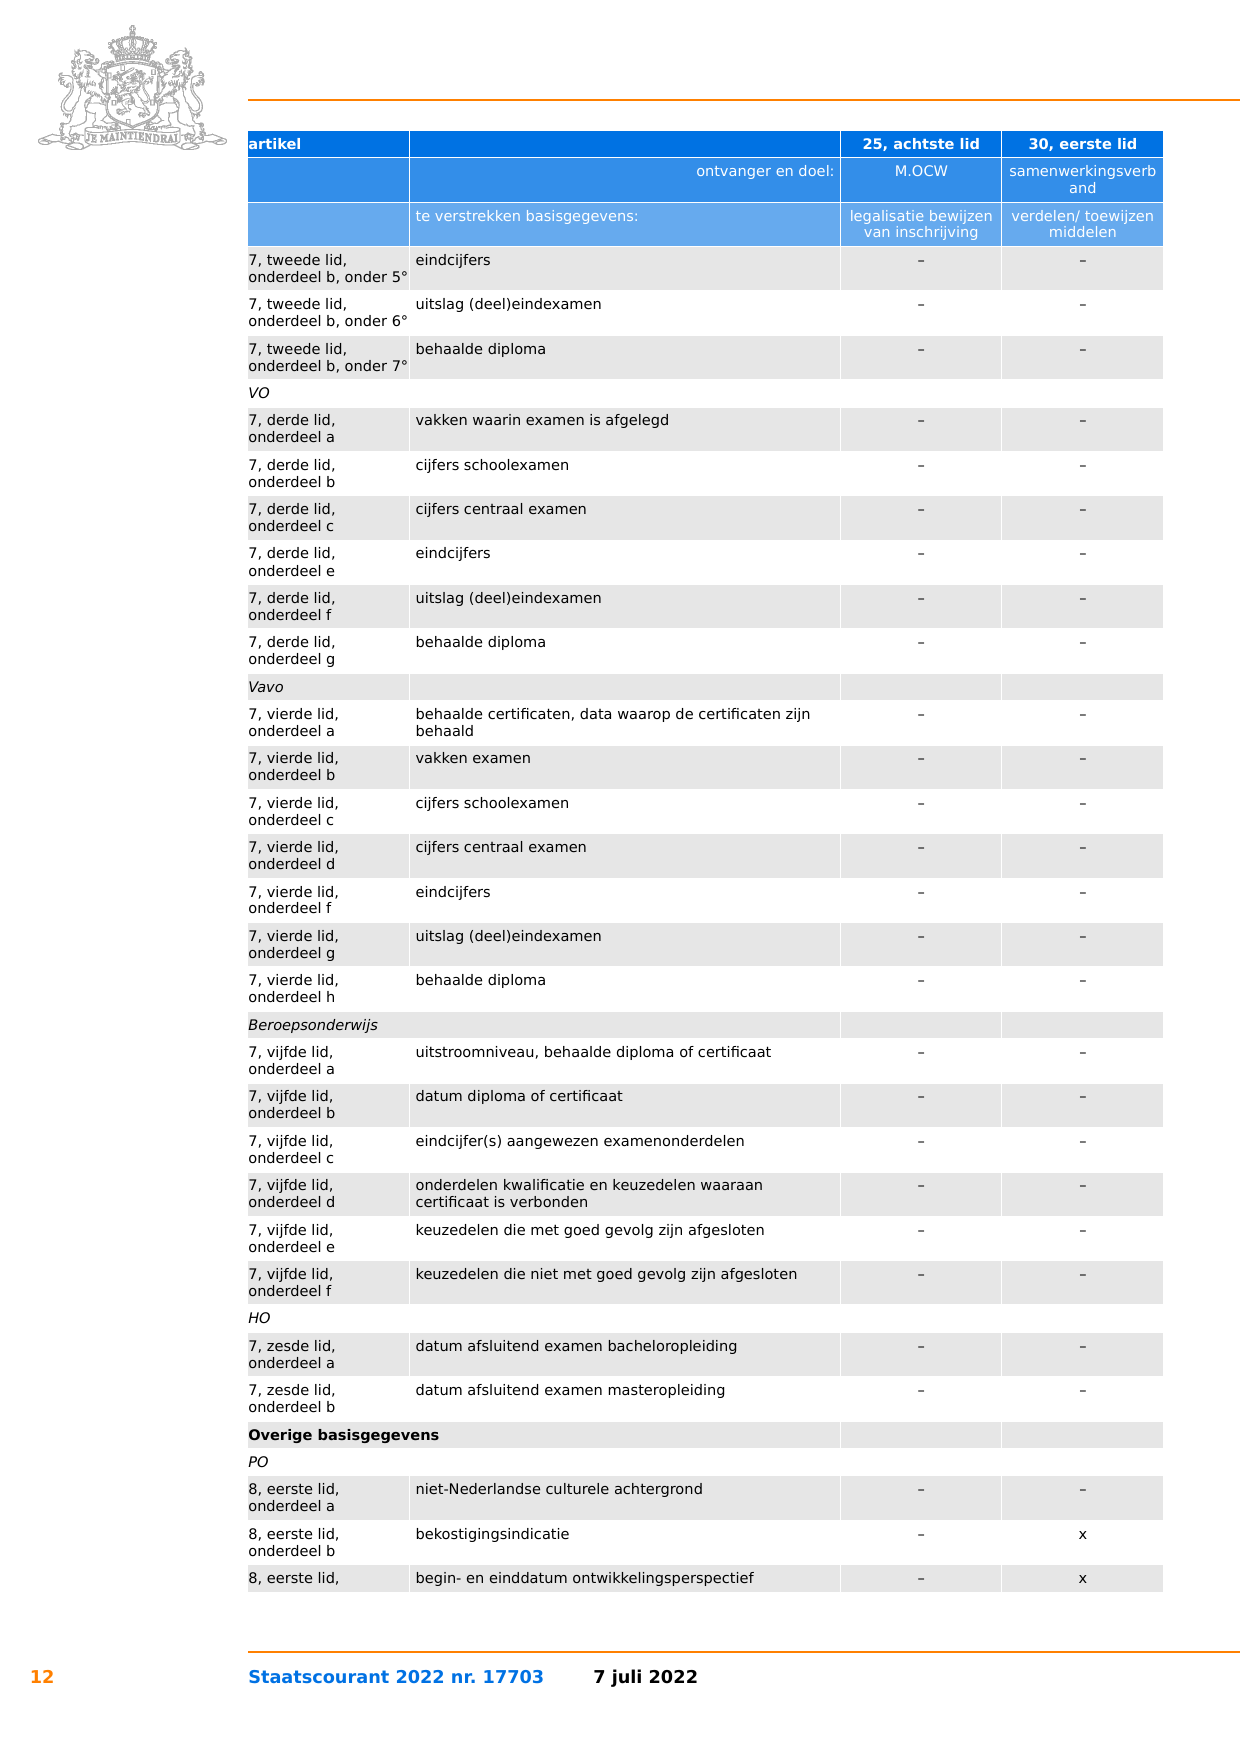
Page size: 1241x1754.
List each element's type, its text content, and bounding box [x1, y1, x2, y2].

table_cell cijfers centraal examen [410, 834, 840, 878]
table_cell 7, vierde lid, onderdeel c [248, 790, 409, 833]
table_cell – [841, 1377, 1001, 1421]
table_cell [1002, 380, 1163, 407]
table_cell [410, 1449, 840, 1475]
table_cell uitslag (deel)eindexamen [410, 585, 840, 628]
table_cell keuzedelen die met goed gevolg zijn afgesloten [410, 1217, 840, 1260]
table_cell 7, tweede lid, onderdeel b, onder 7° [248, 336, 409, 379]
table_cell [841, 1422, 1001, 1448]
table_cell 7, derde lid, onderdeel e [248, 541, 409, 584]
table_cell eindcijfers [410, 541, 840, 584]
table_cell 7, vijfde lid, onderdeel b [248, 1084, 409, 1127]
table_cell [410, 380, 840, 407]
table_cell 7, tweede lid, onderdeel b, onder 6° [248, 291, 409, 335]
table_cell – [1002, 1039, 1163, 1083]
table_cell 8, eerste lid, onderdeel b [248, 1521, 409, 1564]
picture [38, 25, 227, 150]
table_cell – [841, 834, 1001, 878]
table_cell – [1002, 1261, 1163, 1304]
table_cell – [841, 1521, 1001, 1564]
table_cell 7, vijfde lid, onderdeel e [248, 1217, 409, 1260]
table_cell vakken examen [410, 746, 840, 789]
table_cell cijfers schoolexamen [410, 452, 840, 495]
table_cell – [841, 923, 1001, 966]
table_cell niet-Nederlandse culturele achtergrond [410, 1476, 840, 1520]
table_cell datum afsluitend examen masteropleiding [410, 1377, 840, 1421]
table_cell – [1002, 1084, 1163, 1127]
table_cell [1002, 674, 1163, 700]
table_cell 7, vijfde lid, onderdeel c [248, 1128, 409, 1171]
table_cell – [841, 701, 1001, 744]
table_cell Vavo [248, 674, 409, 700]
table_cell eindcijfer(s) aangewezen examenonderdelen [410, 1128, 840, 1171]
table_cell 7, vierde lid, onderdeel h [248, 968, 409, 1011]
table_cell – [1002, 496, 1163, 540]
table_cell uitstroomniveau, behaalde diploma of certificaat [410, 1039, 840, 1083]
table_header 25, achtste lid [841, 131, 1001, 157]
table_cell – [1002, 452, 1163, 495]
table_cell behaalde diploma [410, 968, 840, 1011]
table_cell [841, 1449, 1001, 1475]
table_header artikel [248, 131, 409, 157]
table_cell ontvanger en doel: [410, 158, 840, 202]
table_cell – [841, 1039, 1001, 1083]
table_cell eindcijfers [410, 879, 840, 922]
table_cell – [1002, 291, 1163, 335]
table_header [410, 131, 840, 157]
table_cell 7, zesde lid, onderdeel b [248, 1377, 409, 1421]
table_cell – [841, 630, 1001, 673]
table_cell onderdelen kwalificatie en keuzedelen waaraan certificaat is verbonden [410, 1173, 840, 1216]
table_cell 8, eerste lid, [248, 1565, 409, 1592]
table_cell – [841, 790, 1001, 833]
table_cell Beroepsonderwijs [248, 1012, 840, 1038]
table_cell – [841, 1476, 1001, 1520]
table_cell uitslag (deel)eindexamen [410, 291, 840, 335]
table_cell uitslag (deel)eindexamen [410, 923, 840, 966]
table_cell – [1002, 541, 1163, 584]
table_cell 7, vierde lid, onderdeel d [248, 834, 409, 878]
table_cell – [1002, 585, 1163, 628]
table_cell behaalde diploma [410, 336, 840, 379]
table_cell – [841, 968, 1001, 1011]
table_cell – [841, 1173, 1001, 1216]
table_cell – [841, 879, 1001, 922]
table_cell – [1002, 247, 1163, 290]
table_cell – [841, 541, 1001, 584]
table_cell begin- en einddatum ontwikkelingsperspectief [410, 1565, 840, 1592]
table_cell x [1002, 1521, 1163, 1564]
table_cell – [1002, 790, 1163, 833]
table_cell – [1002, 1333, 1163, 1376]
table_cell datum diploma of certificaat [410, 1084, 840, 1127]
table_cell 7, derde lid, onderdeel c [248, 496, 409, 540]
table_cell – [1002, 1128, 1163, 1171]
table_cell te verstrekken basisgegevens: [410, 203, 840, 246]
table_cell – [841, 1084, 1001, 1127]
table_cell HO [248, 1306, 409, 1332]
table_cell – [841, 585, 1001, 628]
table_cell vakken waarin examen is afgelegd [410, 408, 840, 451]
table_cell – [841, 336, 1001, 379]
table_cell Overige basisgegevens [248, 1422, 840, 1448]
table_cell [1002, 1306, 1163, 1332]
table_cell [410, 1306, 840, 1332]
table_cell 7, vierde lid, onderdeel f [248, 879, 409, 922]
table_cell samenwerkingsverband [1002, 158, 1163, 202]
table_cell 7, tweede lid, onderdeel b, onder 5° [248, 247, 409, 290]
table_cell – [1002, 336, 1163, 379]
table_cell – [841, 452, 1001, 495]
table_cell [1002, 1422, 1163, 1448]
table_cell 7, vijfde lid, onderdeel d [248, 1173, 409, 1216]
table_cell – [841, 1217, 1001, 1260]
table_cell – [1002, 879, 1163, 922]
table_cell [841, 1306, 1001, 1332]
table_cell 7, vierde lid, onderdeel b [248, 746, 409, 789]
table_cell behaalde certificaten, data waarop de certificaten zijn behaald [410, 701, 840, 744]
table_cell [410, 674, 840, 700]
table_cell datum afsluitend examen bacheloropleiding [410, 1333, 840, 1376]
table_cell verdelen/ toewijzen middelen [1002, 203, 1163, 246]
table_cell 7, derde lid, onderdeel g [248, 630, 409, 673]
table_cell 7, vierde lid, onderdeel a [248, 701, 409, 744]
table_cell cijfers centraal examen [410, 496, 840, 540]
table_cell 7, vierde lid, onderdeel g [248, 923, 409, 966]
table_cell – [841, 291, 1001, 335]
table_cell – [1002, 1173, 1163, 1216]
table_cell – [1002, 630, 1163, 673]
table_cell 7, vijfde lid, onderdeel f [248, 1261, 409, 1304]
table_cell keuzedelen die niet met goed gevolg zijn afgesloten [410, 1261, 840, 1304]
table_cell [841, 1012, 1001, 1038]
table_cell bekostigingsindicatie [410, 1521, 840, 1564]
table_cell eindcijfers [410, 247, 840, 290]
table_cell VO [248, 380, 409, 407]
table_cell 7, derde lid, onderdeel a [248, 408, 409, 451]
table_cell – [841, 496, 1001, 540]
table_cell [248, 203, 409, 246]
table_cell legalisatie bewijzen van inschrijving [841, 203, 1001, 246]
table_header 30, eerste lid [1002, 131, 1163, 157]
table_cell – [841, 1261, 1001, 1304]
table_cell – [1002, 746, 1163, 789]
table_cell – [1002, 1217, 1163, 1260]
table_cell x [1002, 1565, 1163, 1592]
table_cell PO [248, 1449, 409, 1475]
table_cell – [841, 1565, 1001, 1592]
table_cell [841, 380, 1001, 407]
table_cell – [841, 746, 1001, 789]
table_cell 8, eerste lid, onderdeel a [248, 1476, 409, 1520]
table_cell – [1002, 834, 1163, 878]
table_cell 7, derde lid, onderdeel b [248, 452, 409, 495]
table_cell – [1002, 1476, 1163, 1520]
table_cell [841, 674, 1001, 700]
table_cell – [841, 247, 1001, 290]
table_cell – [1002, 923, 1163, 966]
table_cell 7, derde lid, onderdeel f [248, 585, 409, 628]
table_cell 7, zesde lid, onderdeel a [248, 1333, 409, 1376]
table_cell – [1002, 968, 1163, 1011]
table_cell – [841, 1128, 1001, 1171]
table_cell M.OCW [841, 158, 1001, 202]
table_cell [1002, 1449, 1163, 1475]
table_cell behaalde diploma [410, 630, 840, 673]
table_cell cijfers schoolexamen [410, 790, 840, 833]
table_cell [1002, 1012, 1163, 1038]
table_cell 7, vijfde lid, onderdeel a [248, 1039, 409, 1083]
table_cell – [841, 408, 1001, 451]
table_cell – [1002, 701, 1163, 744]
table_cell [248, 158, 409, 202]
table_cell – [1002, 1377, 1163, 1421]
table_cell – [1002, 408, 1163, 451]
table_cell – [841, 1333, 1001, 1376]
